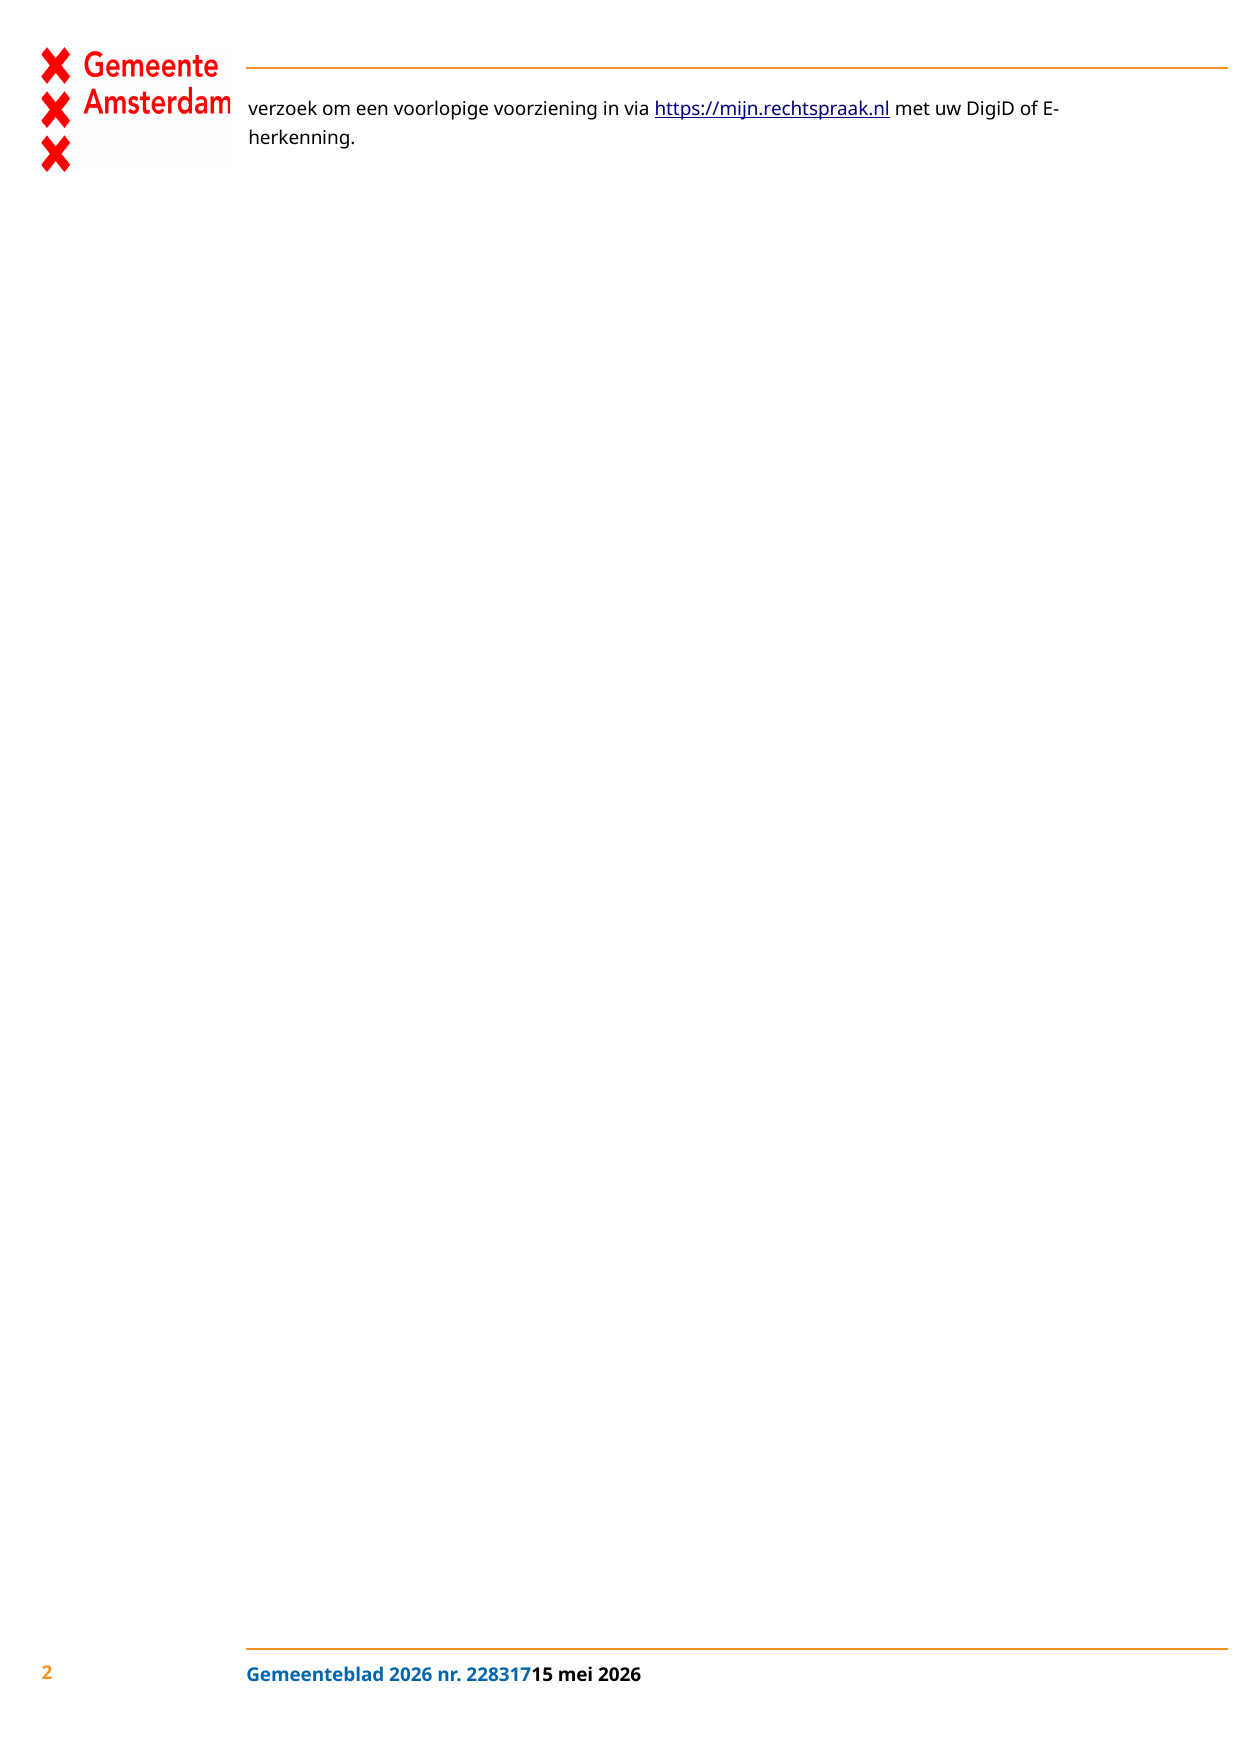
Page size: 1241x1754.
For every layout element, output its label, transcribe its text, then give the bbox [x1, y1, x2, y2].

picture [41, 47, 231, 172]
text verzoek om een voorlopige voorziening in via https://mijn.rechtspraak.nl met uw DigiD of E-herkenning. [248, 95, 1152, 150]
